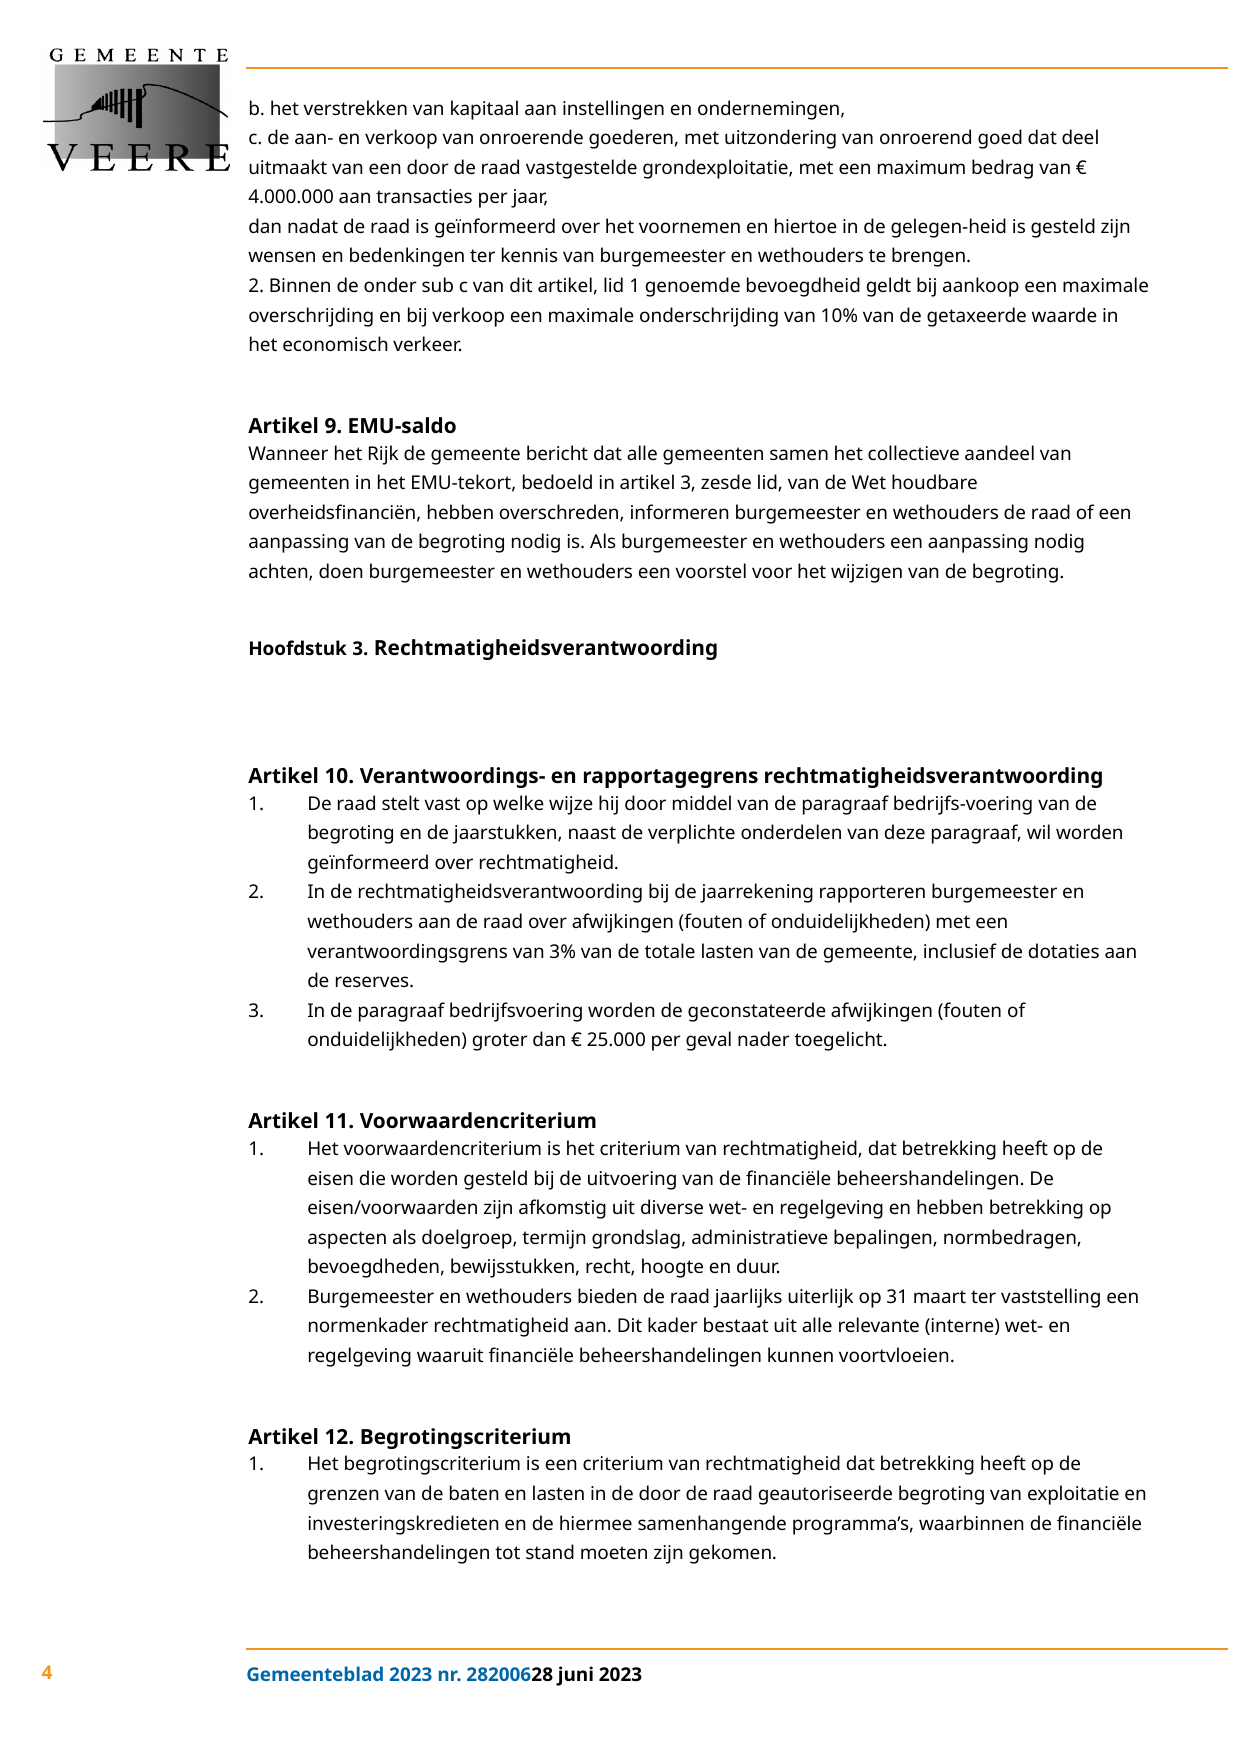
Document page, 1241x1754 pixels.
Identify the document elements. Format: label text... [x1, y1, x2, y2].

text Hoofdstuk 3. Rechtmatigheidsverantwoording [248, 633, 1152, 662]
list De raad stelt vast op welke wijze hij door middel van de paragraaf bedrijfs-voering van de begroting en de jaarstukken, naast de verplichte onderdelen van deze paragraaf, wil worden geïnformeerd over rechtmatigheid. [248, 790, 1152, 875]
text Artikel 11. Voorwaardencriterium [248, 1107, 1152, 1135]
text 2. Binnen de onder sub c van dit artikel, lid 1 genoemde bevoegdheid geldt bij aankoop een maximale overschrijding en bij verkoop een maximale onderschrijding van 10% van de getaxeerde waarde in het economisch verkeer. [248, 272, 1152, 357]
text dan nadat de raad is geïnformeerd over het voornemen en hiertoe in de gelegen-heid is gesteld zijn wensen en bedenkingen ter kennis van burgemeester en wethouders te brengen. [248, 213, 1152, 268]
list In de rechtmatigheidsverantwoording bij de jaarrekening rapporteren burgemeester en wethouders aan de raad over afwijkingen (fouten of onduidelijkheden) met een verantwoordingsgrens van 3% van de totale lasten van de gemeente, inclusief de dotaties aan de reserves. [248, 879, 1152, 993]
text Wanneer het Rijk de gemeente bericht dat alle gemeenten samen het collectieve aandeel van gemeenten in het EMU-tekort, bedoeld in artikel 3, zesde lid, van de Wet houdbare overheidsfinanciën, hebben overschreden, informeren burgemeester en wethouders de raad of een aanpassing van de begroting nodig is. Als burgemeester en wethouders een aanpassing nodig achten, doen burgemeester en wethouders een voorstel voor het wijzigen van de begroting. [248, 440, 1152, 584]
list In de paragraaf bedrijfsvoering worden de geconstateerde afwijkingen (fouten of onduidelijkheden) groter dan € 25.000 per geval nader toegelicht. [248, 997, 1152, 1052]
text c. de aan- en verkoop van onroerende goederen, met uitzondering van onroerend goed dat deel uitmaakt van een door de raad vastgestelde grondexploitatie, met een maximum bedrag van € 4.000.000 aan transacties per jaar, [248, 124, 1152, 209]
picture [41, 47, 231, 172]
list Het begrotingscriterium is een criterium van rechtmatigheid dat betrekking heeft op de grenzen van de baten en lasten in de door de raad geautoriseerde begroting van exploitatie en investeringskredieten en de hiermee samenhangende programma’s, waarbinnen de financiële beheershandelingen tot stand moeten zijn gekomen. [248, 1451, 1152, 1565]
text Artikel 12. Begrotingscriterium [248, 1422, 1152, 1451]
list Het voorwaardencriterium is het criterium van rechtmatigheid, dat betrekking heeft op de eisen die worden gesteld bij de uitvoering van de financiële beheershandelingen. De eisen/voorwaarden zijn afkomstig uit diverse wet- en regelgeving en hebben betrekking op aspecten als doelgroep, termijn grondslag, administratieve bepalingen, normbedragen, bevoegdheden, bewijsstukken, recht, hoogte en duur. [248, 1135, 1152, 1279]
text Artikel 10. Verantwoordings- en rapportagegrens rechtmatigheidsverantwoording [248, 762, 1152, 790]
text b. het verstrekken van kapitaal aan instellingen en ondernemingen, [248, 95, 1152, 121]
text Artikel 9. EMU-saldo [248, 411, 1152, 440]
list Burgemeester en wethouders bieden de raad jaarlijks uiterlijk op 31 maart ter vaststelling een normenkader rechtmatigheid aan. Dit kader bestaat uit alle relevante (interne) wet- en regelgeving waaruit financiële beheershandelingen kunnen voortvloeien. [248, 1283, 1152, 1368]
